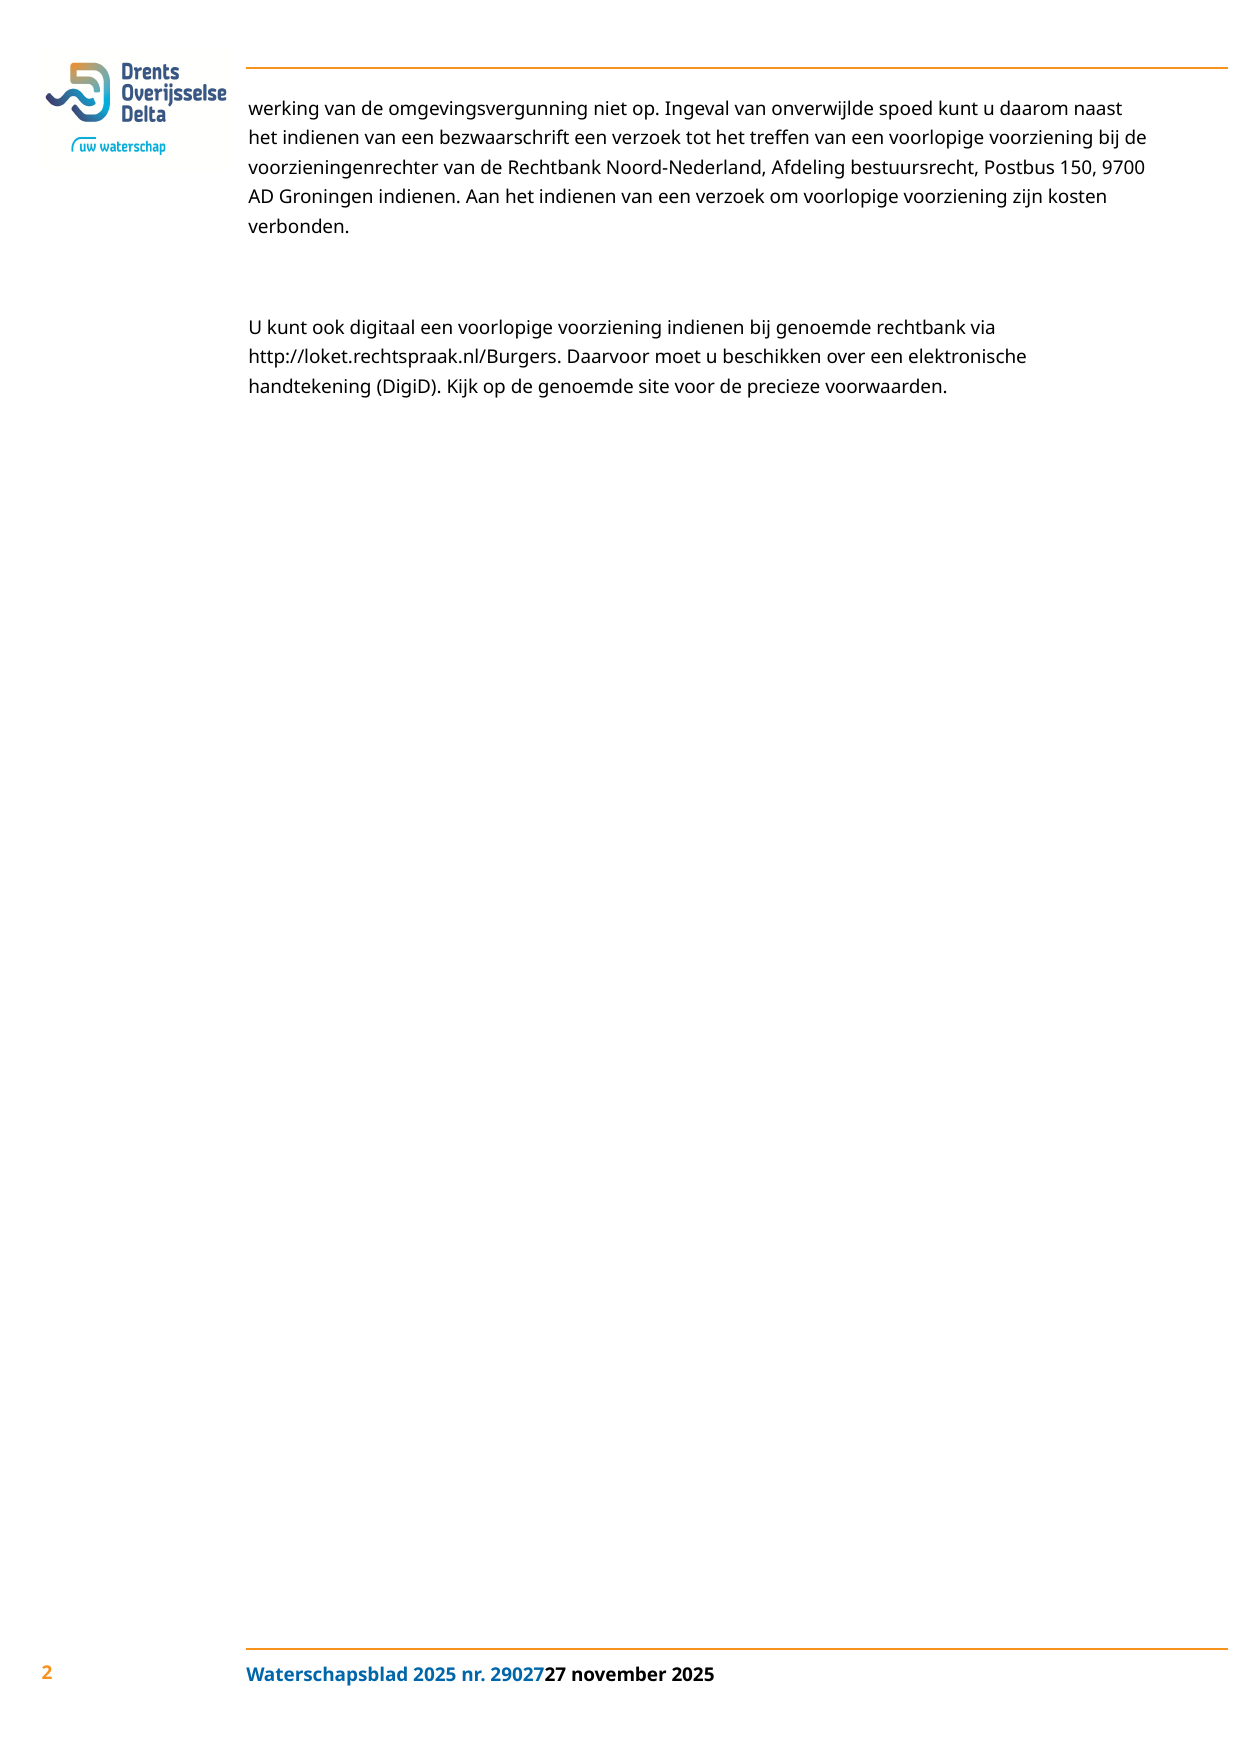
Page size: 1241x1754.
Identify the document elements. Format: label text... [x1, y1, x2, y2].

text U kunt ook digitaal een voorlopige voorziening indienen bij genoemde rechtbank via http://loket.rechtspraak.nl/Burgers. Daarvoor moet u beschikken over een elektronische handtekening (DigiD). Kijk op de genoemde site voor de precieze voorwaarden. [248, 314, 1152, 399]
text werking van de omgevingsvergunning niet op. Ingeval van onverwijlde spoed kunt u daarom naast het indienen van een bezwaarschrift een verzoek tot het treffen van een voorlopige voorziening bij de voorzieningenrechter van de Rechtbank Noord-Nederland, Afdeling bestuursrecht, Postbus 150, 9700 AD Groningen indienen. Aan het indienen van een verzoek om voorlopige voorziening zijn kosten verbonden. [248, 95, 1152, 239]
picture [41, 47, 231, 172]
